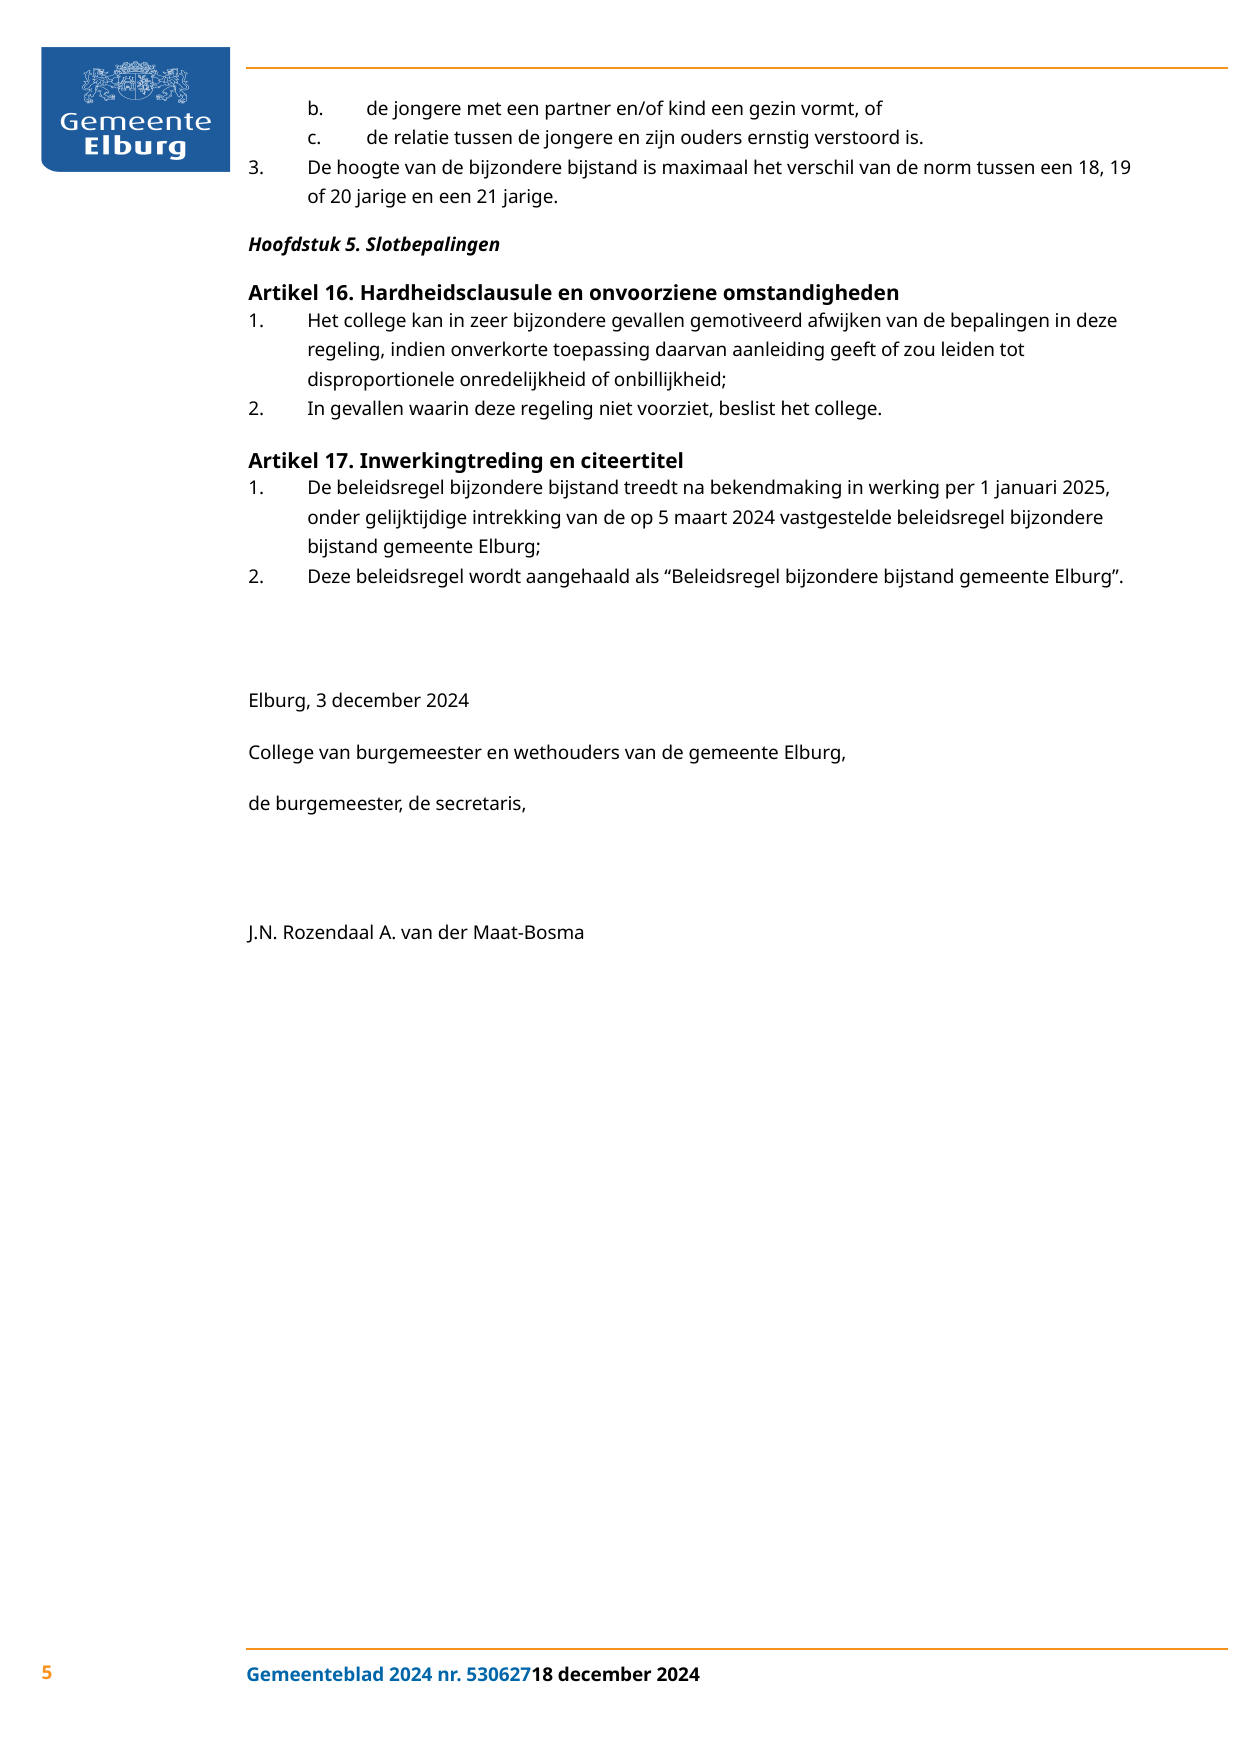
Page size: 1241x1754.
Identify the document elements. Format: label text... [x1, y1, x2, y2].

list de relatie tussen de jongere en zijn ouders ernstig verstoord is. [307, 124, 1152, 150]
text Elburg, 3 december 2024 [248, 688, 1152, 713]
list In gevallen waarin deze regeling niet voorziet, beslist het college. [248, 396, 1152, 421]
list Het college kan in zeer bijzondere gevallen gemotiveerd afwijken van de bepalingen in deze regeling, indien onverkorte toepassing daarvan aanleiding geeft of zou leiden tot disproportionele onredelijkheid of onbillijkheid; [248, 307, 1152, 392]
text Artikel 16. Hardheidsclausule en onvoorziene omstandigheden [248, 278, 1152, 307]
text de burgemeester, de secretaris, [248, 791, 1152, 816]
text J.N. Rozendaal A. van der Maat-Bosma [248, 919, 1152, 945]
picture [41, 47, 231, 172]
list De hoogte van de bijzondere bijstand is maximaal het verschil van de norm tussen een 18, 19 of 20 jarige en een 21 jarige. [248, 154, 1152, 209]
text Hoofdstuk 5. Slotbepalingen [248, 229, 1152, 258]
text College van burgemeester en wethouders van de gemeente Elburg, [248, 739, 1152, 765]
list Deze beleidsregel wordt aangehaald als “Beleidsregel bijzondere bijstand gemeente Elburg”. [248, 563, 1152, 589]
list De beleidsregel bijzondere bijstand treedt na bekendmaking in werking per 1 januari 2025, onder gelijktijdige intrekking van de op 5 maart 2024 vastgestelde beleidsregel bijzondere bijstand gemeente Elburg; [248, 474, 1152, 559]
list de jongere met een partner en/of kind een gezin vormt, of [307, 95, 1152, 121]
text Artikel 17. Inwerkingtreding en citeertitel [248, 446, 1152, 474]
